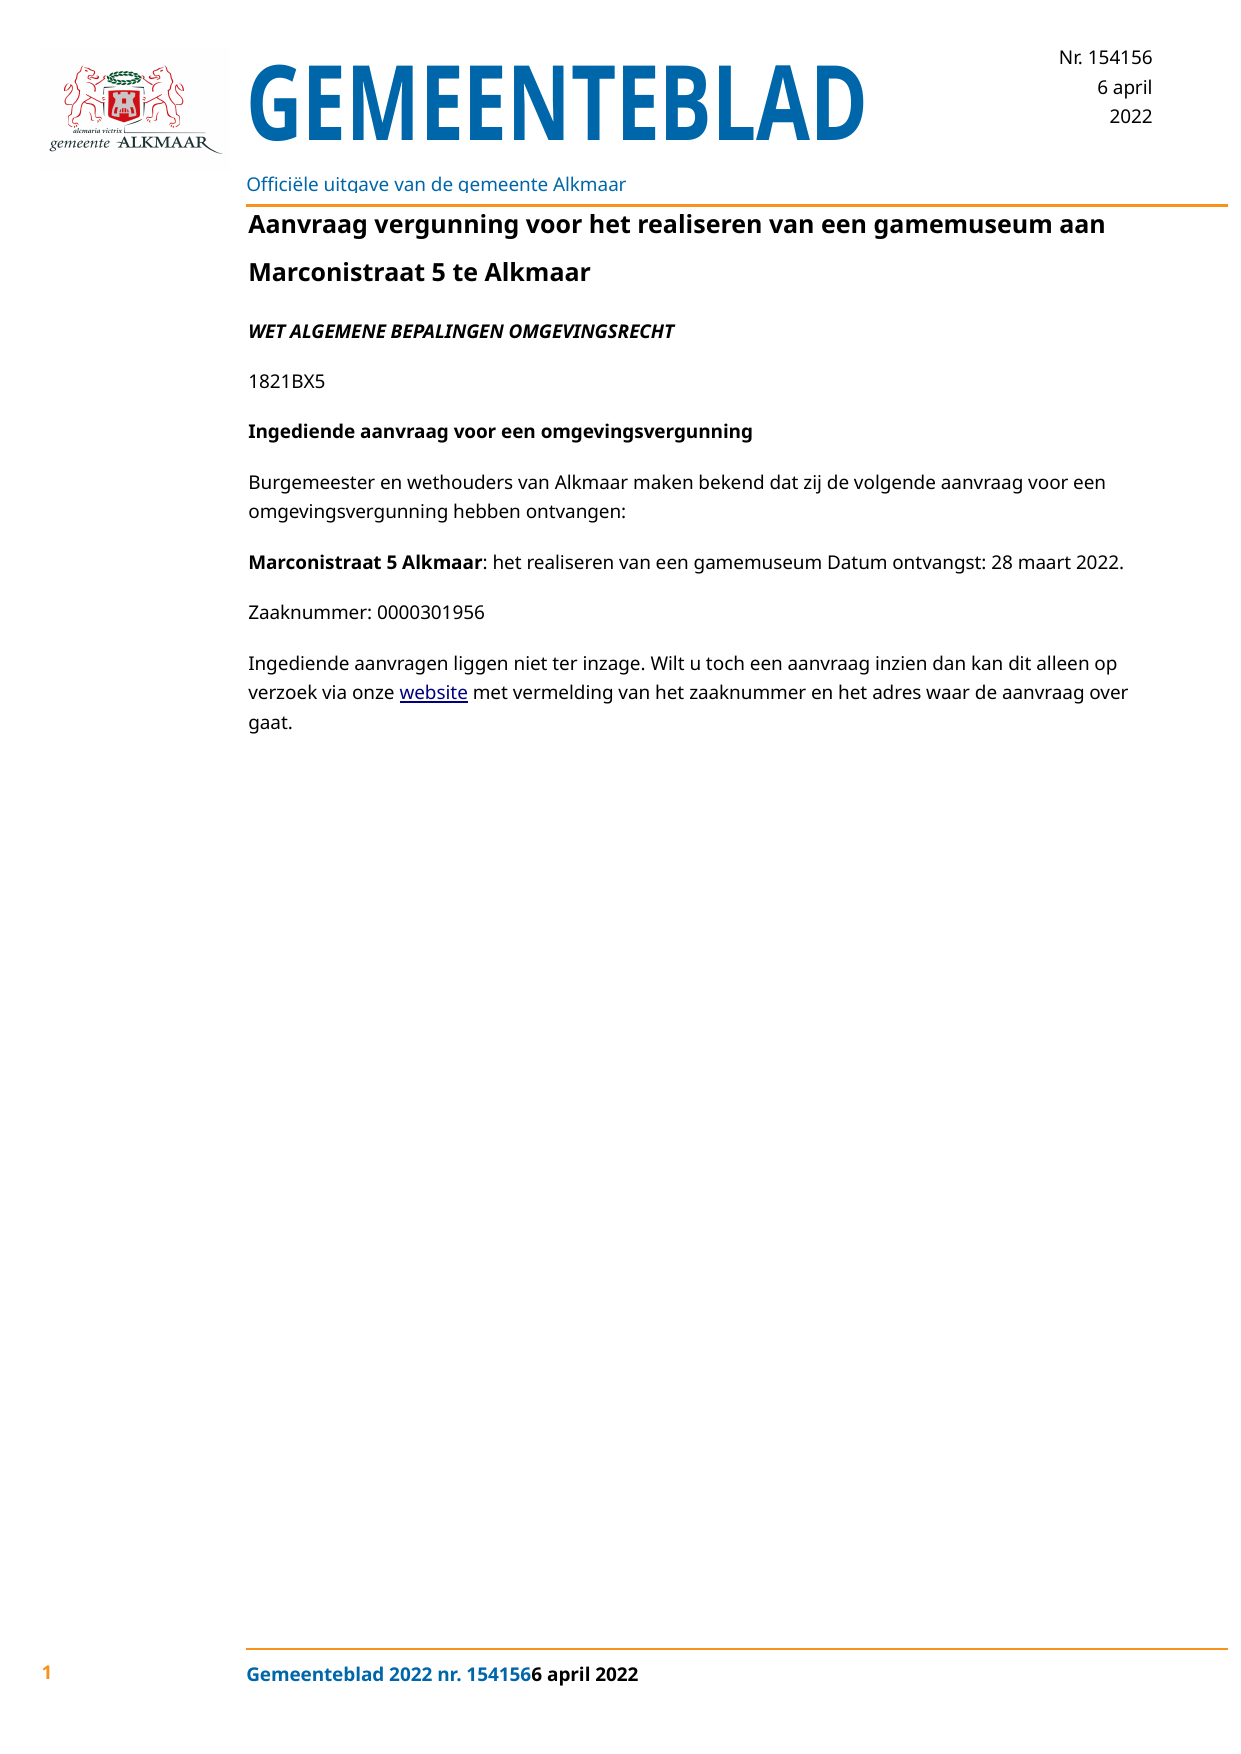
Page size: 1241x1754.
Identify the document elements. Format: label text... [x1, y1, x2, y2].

text Zaaknummer: 0000301956 [248, 599, 1152, 625]
text 1821BX5 [248, 368, 1152, 394]
text Burgemeester en wethouders van Alkmaar maken bekend dat zij de volgende aanvraag voor een omgevingsvergunning hebben ontvangen: [248, 469, 1152, 524]
picture [41, 47, 231, 172]
text WET ALGEMENE BEPALINGEN OMGEVINGSRECHT [248, 318, 1152, 344]
text Ingediende aanvragen liggen niet ter inzage. Wilt u toch een aanvraag inzien dan kan dit alleen op verzoek via onze website met vermelding van het zaaknummer en het adres waar de aanvraag over gaat. [248, 650, 1152, 735]
text Aanvraag vergunning voor het realiseren van een gamemuseum aan Marconistraat 5 te Alkmaar [248, 207, 1152, 288]
text Marconistraat 5 Alkmaar: het realiseren van een gamemuseum Datum ontvangst: 28 maart 2022. [248, 549, 1152, 575]
text Ingediende aanvraag voor een omgevingsvergunning [248, 419, 1152, 444]
